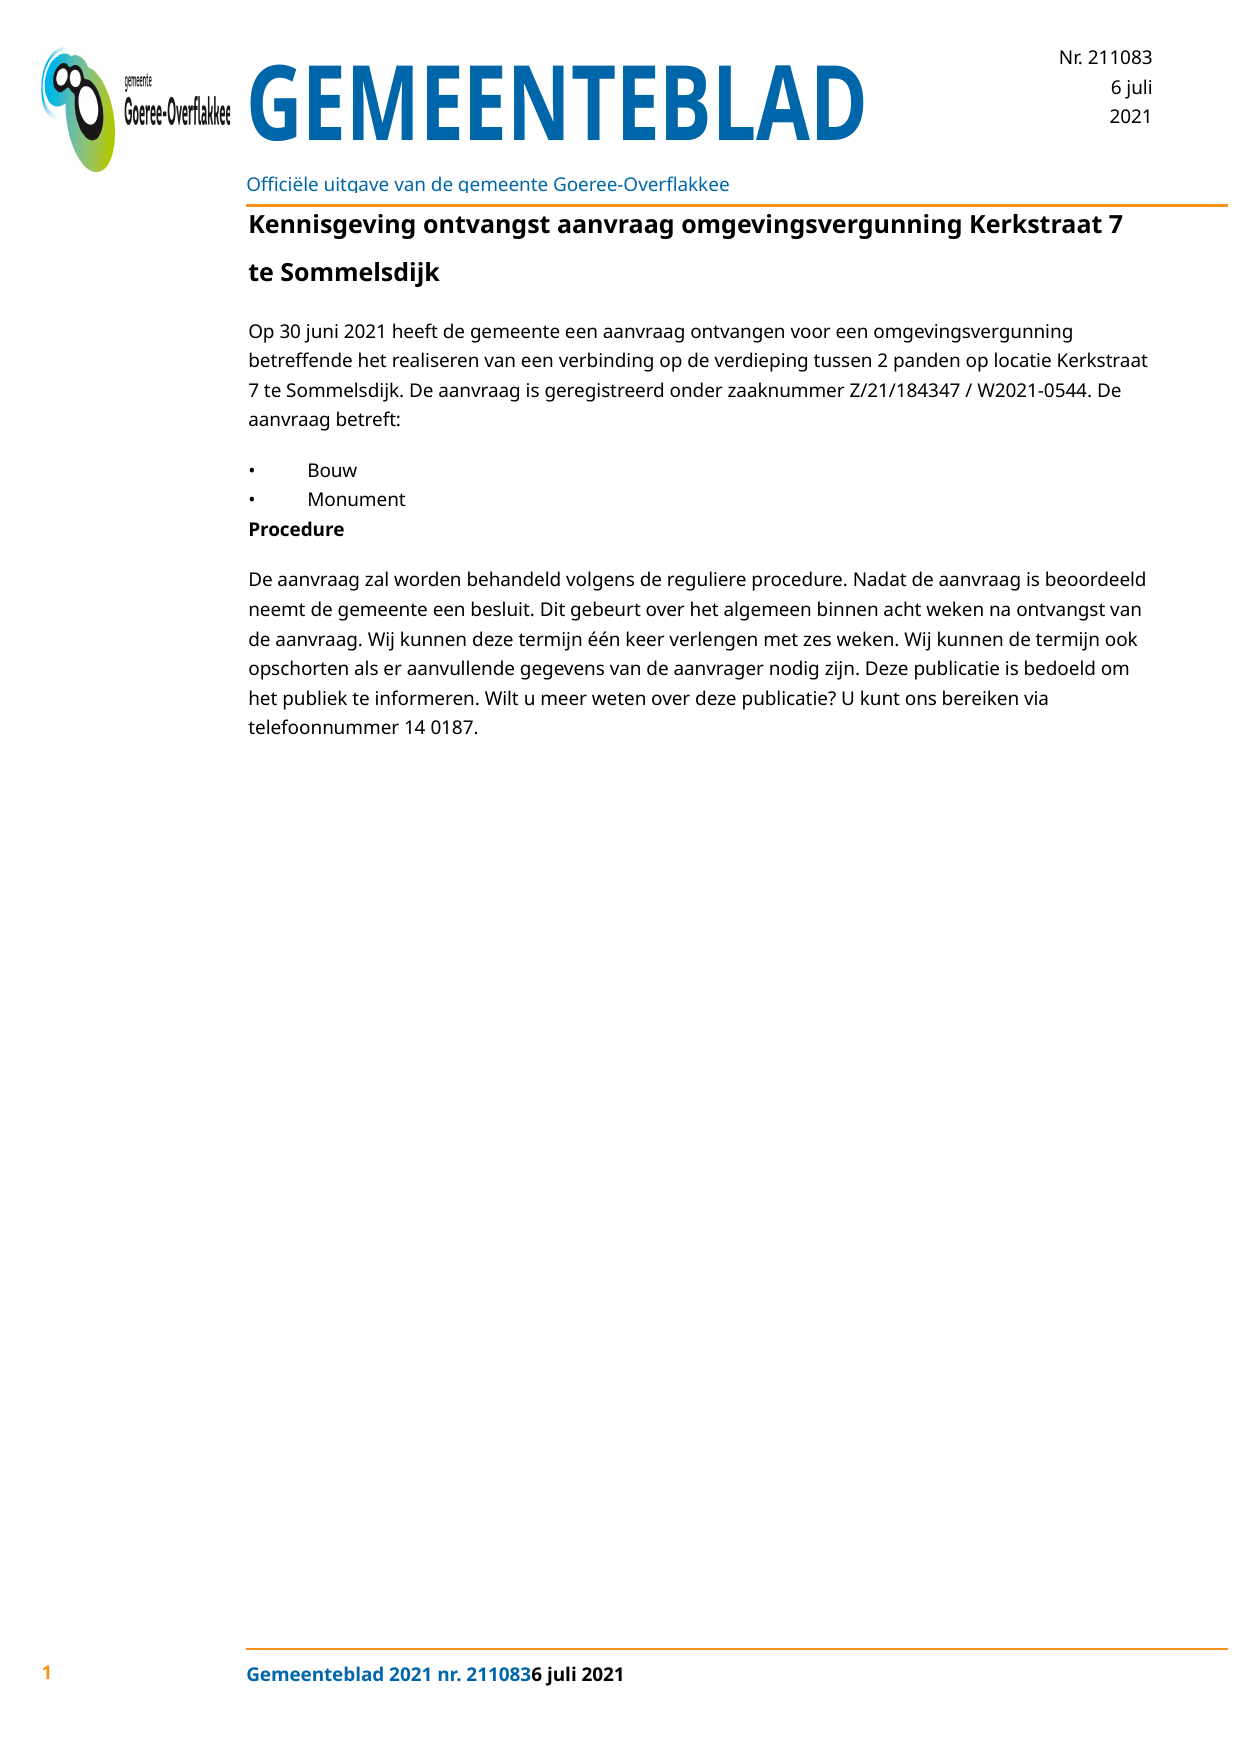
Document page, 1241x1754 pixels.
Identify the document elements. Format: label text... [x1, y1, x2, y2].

list Bouw [248, 457, 1152, 483]
text Kennisgeving ontvangst aanvraag omgevingsvergunning Kerkstraat 7 te Sommelsdijk [248, 207, 1152, 288]
picture [41, 47, 231, 172]
text Procedure [248, 516, 1152, 542]
text De aanvraag zal worden behandeld volgens de reguliere procedure. Nadat de aanvraag is beoordeeld neemt de gemeente een besluit. Dit gebeurt over het algemeen binnen acht weken na ontvangst van de aanvraag. Wij kunnen deze termijn één keer verlengen met zes weken. Wij kunnen de termijn ook opschorten als er aanvullende gegevens van de aanvrager nodig zijn. Deze publicatie is bedoeld om het publiek te informeren. Wilt u meer weten over deze publicatie? U kunt ons bereiken via telefoonnummer 14 0187. [248, 567, 1152, 740]
list Monument [248, 487, 1152, 512]
text Op 30 juni 2021 heeft de gemeente een aanvraag ontvangen voor een omgevingsvergunning betreffende het realiseren van een verbinding op de verdieping tussen 2 panden op locatie Kerkstraat 7 te Sommelsdijk. De aanvraag is geregistreerd onder zaaknummer Z/21/184347 / W2021-0544. De aanvraag betreft: [248, 318, 1152, 432]
